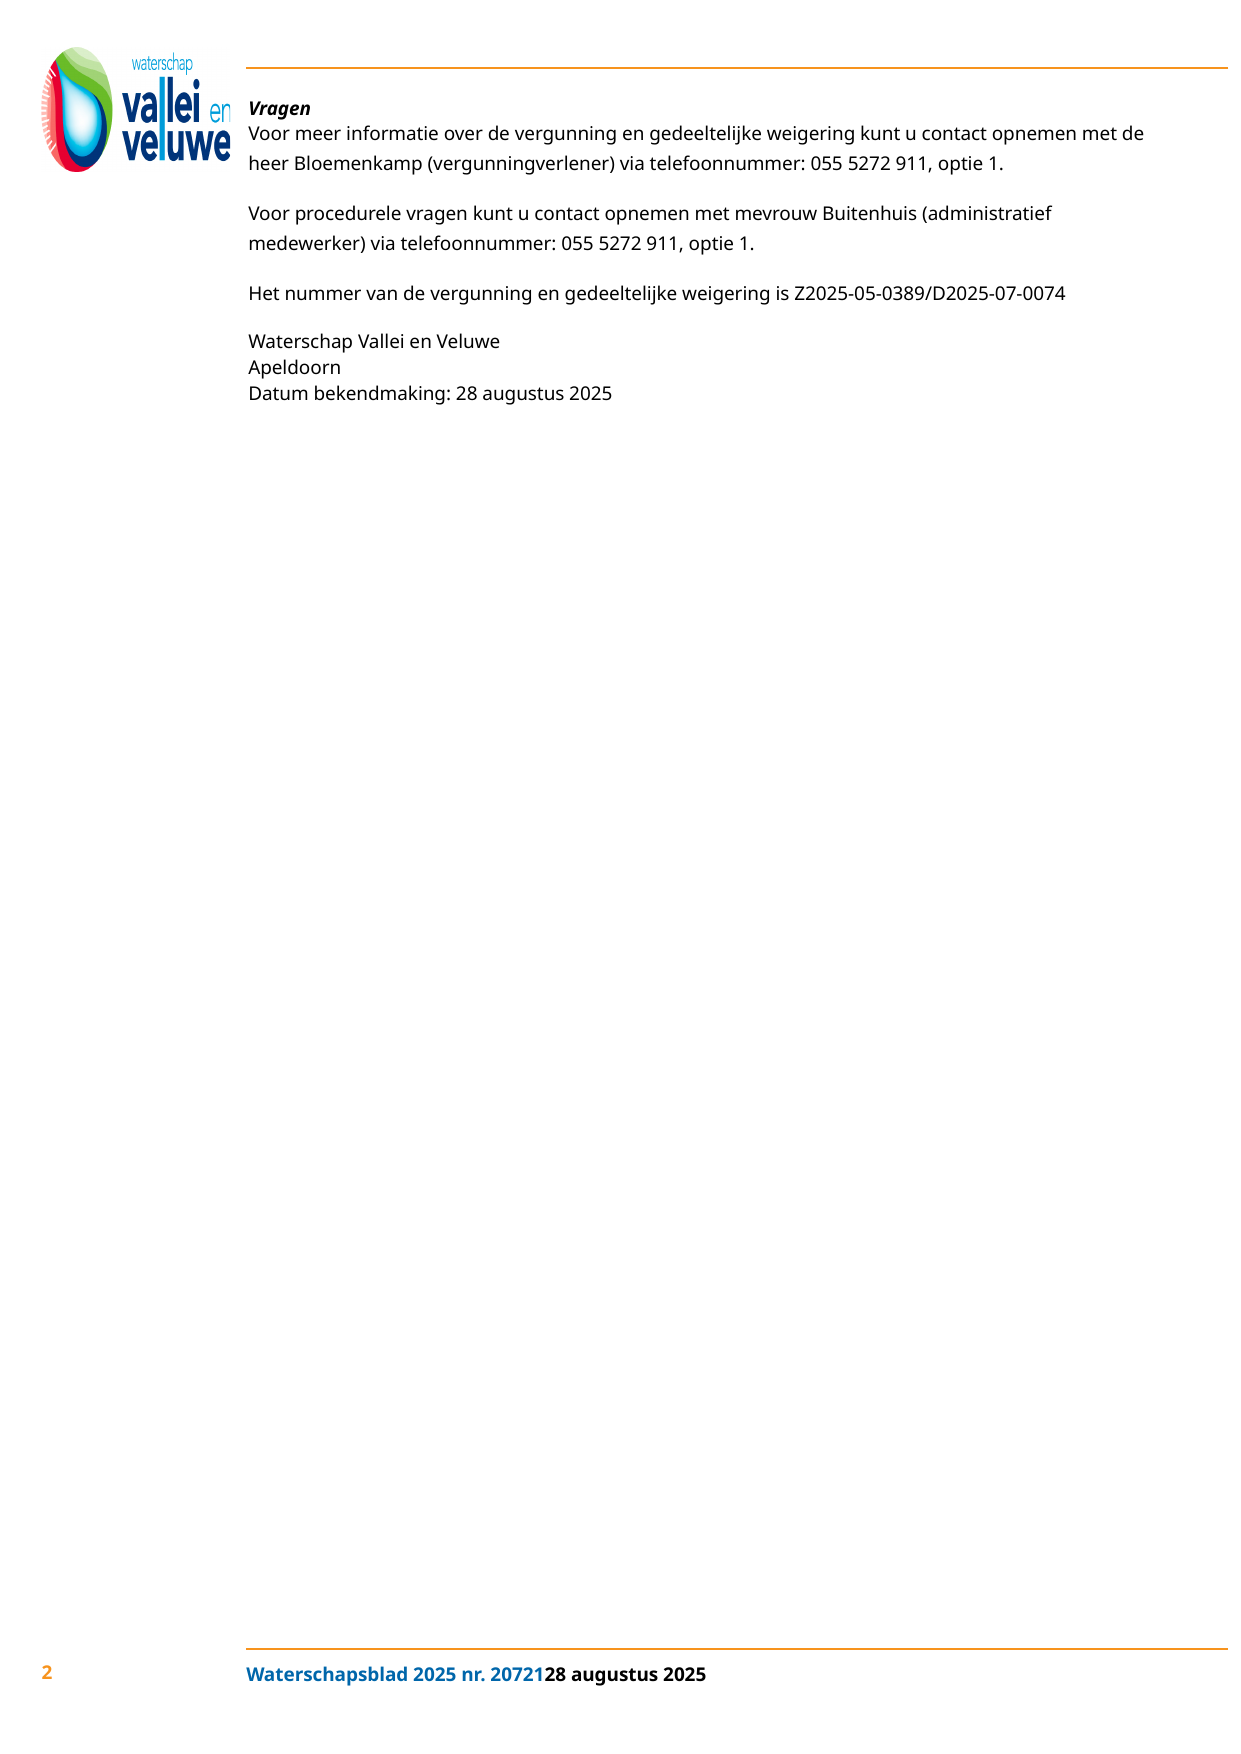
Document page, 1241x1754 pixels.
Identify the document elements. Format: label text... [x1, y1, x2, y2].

text Waterschap Vallei en Veluwe [248, 328, 1152, 354]
text Datum bekendmaking: 28 augustus 2025 [248, 380, 1152, 406]
text Voor procedurele vragen kunt u contact opnemen met mevrouw Buitenhuis (administratief medewerker) via telefoonnummer: 055 5272 911, optie 1. [248, 201, 1152, 256]
text Vragen [248, 95, 1152, 121]
text Apeldoorn [248, 354, 1152, 380]
picture [41, 47, 231, 172]
text Het nummer van de vergunning en gedeeltelijke weigering is Z2025-05-0389/D2025-07-0074 [248, 281, 1152, 306]
text Voor meer informatie over de vergunning en gedeeltelijke weigering kunt u contact opnemen met de heer Bloemenkamp (vergunningverlener) via telefoonnummer: 055 5272 911, optie 1. [248, 121, 1152, 176]
